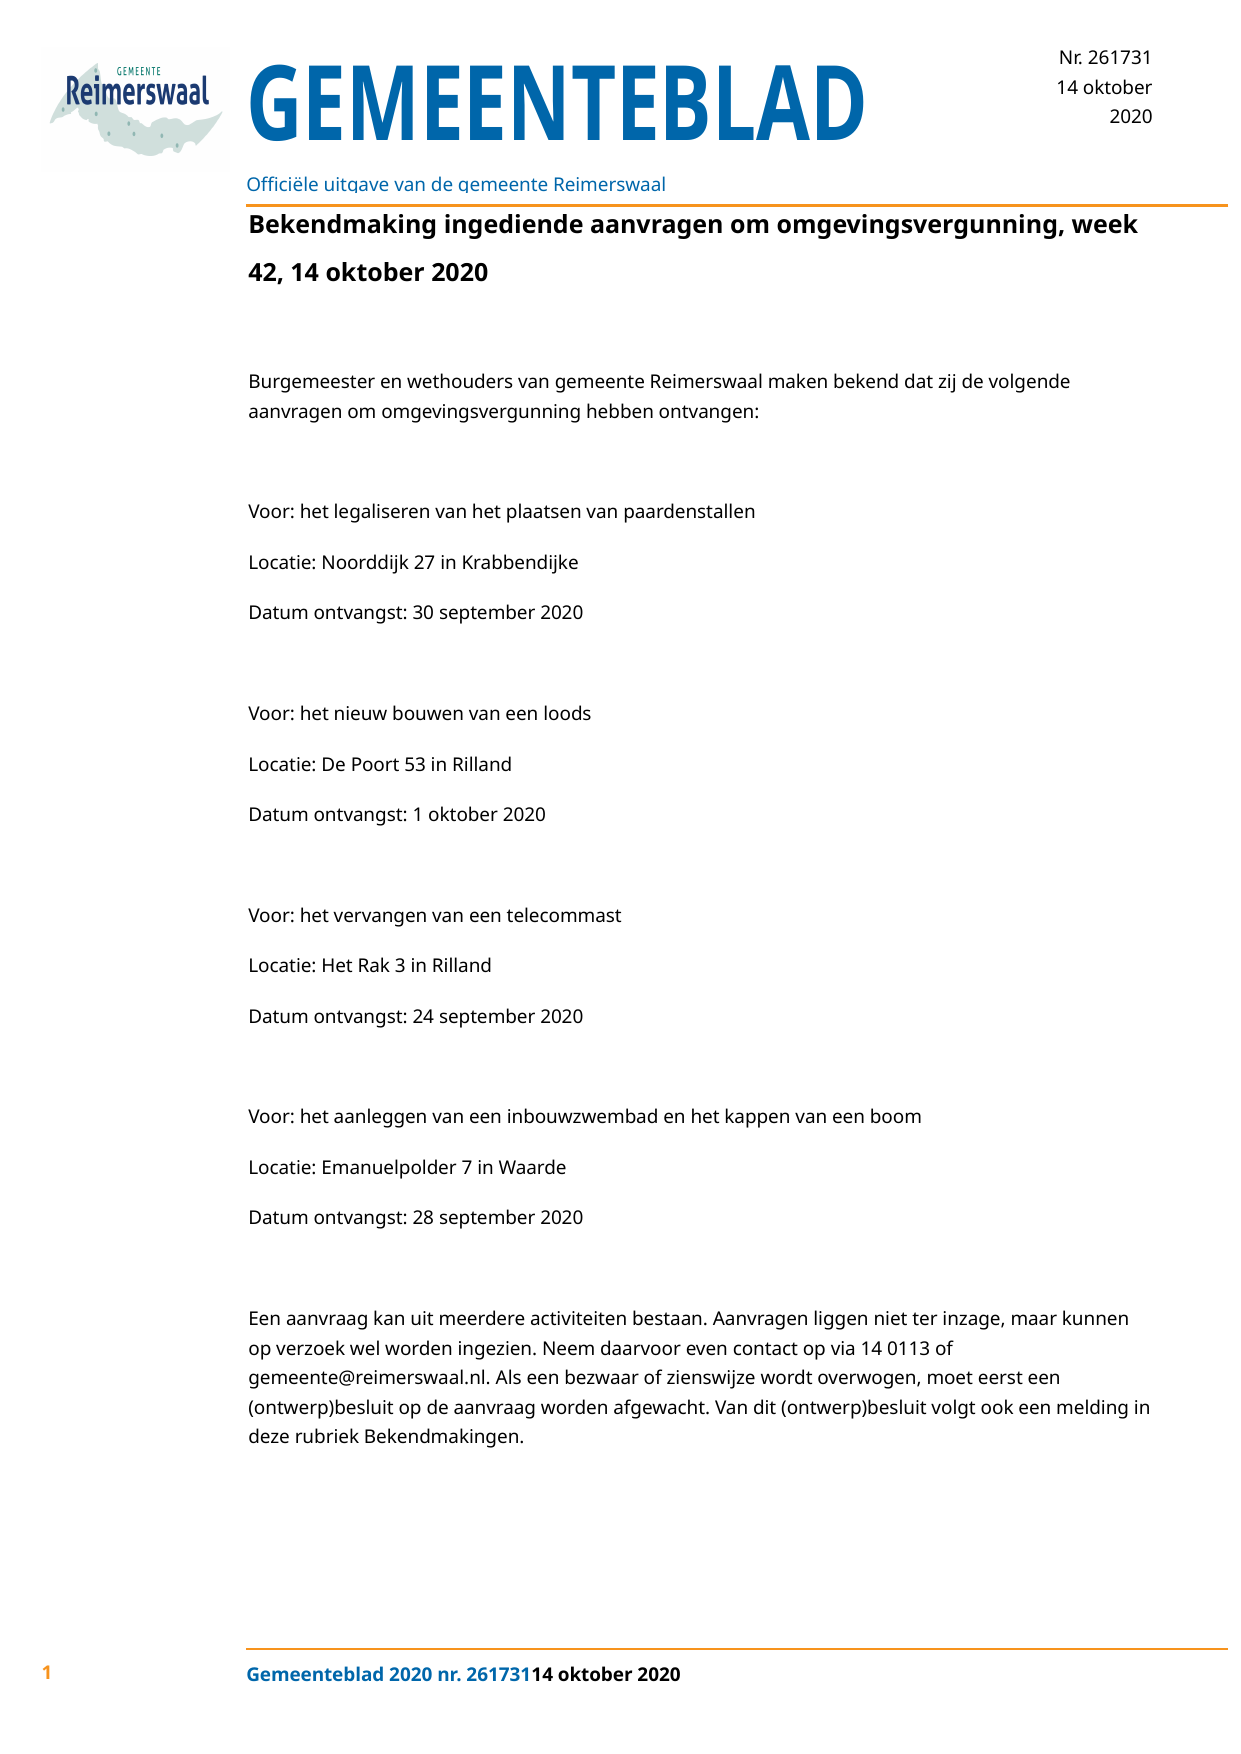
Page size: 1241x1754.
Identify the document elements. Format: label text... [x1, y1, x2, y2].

text Locatie: De Poort 53 in Rilland [248, 751, 1152, 777]
text Burgemeester en wethouders van gemeente Reimerswaal maken bekend dat zij de volgende aanvragen om omgevingsvergunning hebben ontvangen: [248, 368, 1152, 424]
text Bekendmaking ingediende aanvragen om omgevingsvergunning, week 42, 14 oktober 2020 [248, 207, 1152, 288]
picture [41, 47, 231, 172]
text Locatie: Emanuelpolder 7 in Waarde [248, 1154, 1152, 1180]
text Voor: het legaliseren van het plaatsen van paardenstallen [248, 499, 1152, 524]
text Datum ontvangst: 28 september 2020 [248, 1204, 1152, 1230]
text Datum ontvangst: 30 september 2020 [248, 599, 1152, 625]
text Een aanvraag kan uit meerdere activiteiten bestaan. Aanvragen liggen niet ter inzage, maar kunnen op verzoek wel worden ingezien. Neem daarvoor even contact op via 14 0113 of gemeente@reimerswaal.nl. Als een bezwaar of zienswijze wordt overwogen, moet eerst een (ontwerp)besluit op de aanvraag worden afgewacht. Van dit (ontwerp)besluit volgt ook een melding in deze rubriek Bekendmakingen. [248, 1305, 1152, 1449]
text Voor: het vervangen van een telecommast [248, 902, 1152, 928]
text Datum ontvangst: 24 september 2020 [248, 1003, 1152, 1029]
text Locatie: Noorddijk 27 in Krabbendijke [248, 549, 1152, 575]
text Voor: het nieuw bouwen van een loods [248, 700, 1152, 726]
text Datum ontvangst: 1 oktober 2020 [248, 801, 1152, 827]
text Voor: het aanleggen van een inbouwzwembad en het kappen van een boom [248, 1104, 1152, 1129]
text Locatie: Het Rak 3 in Rilland [248, 952, 1152, 978]
